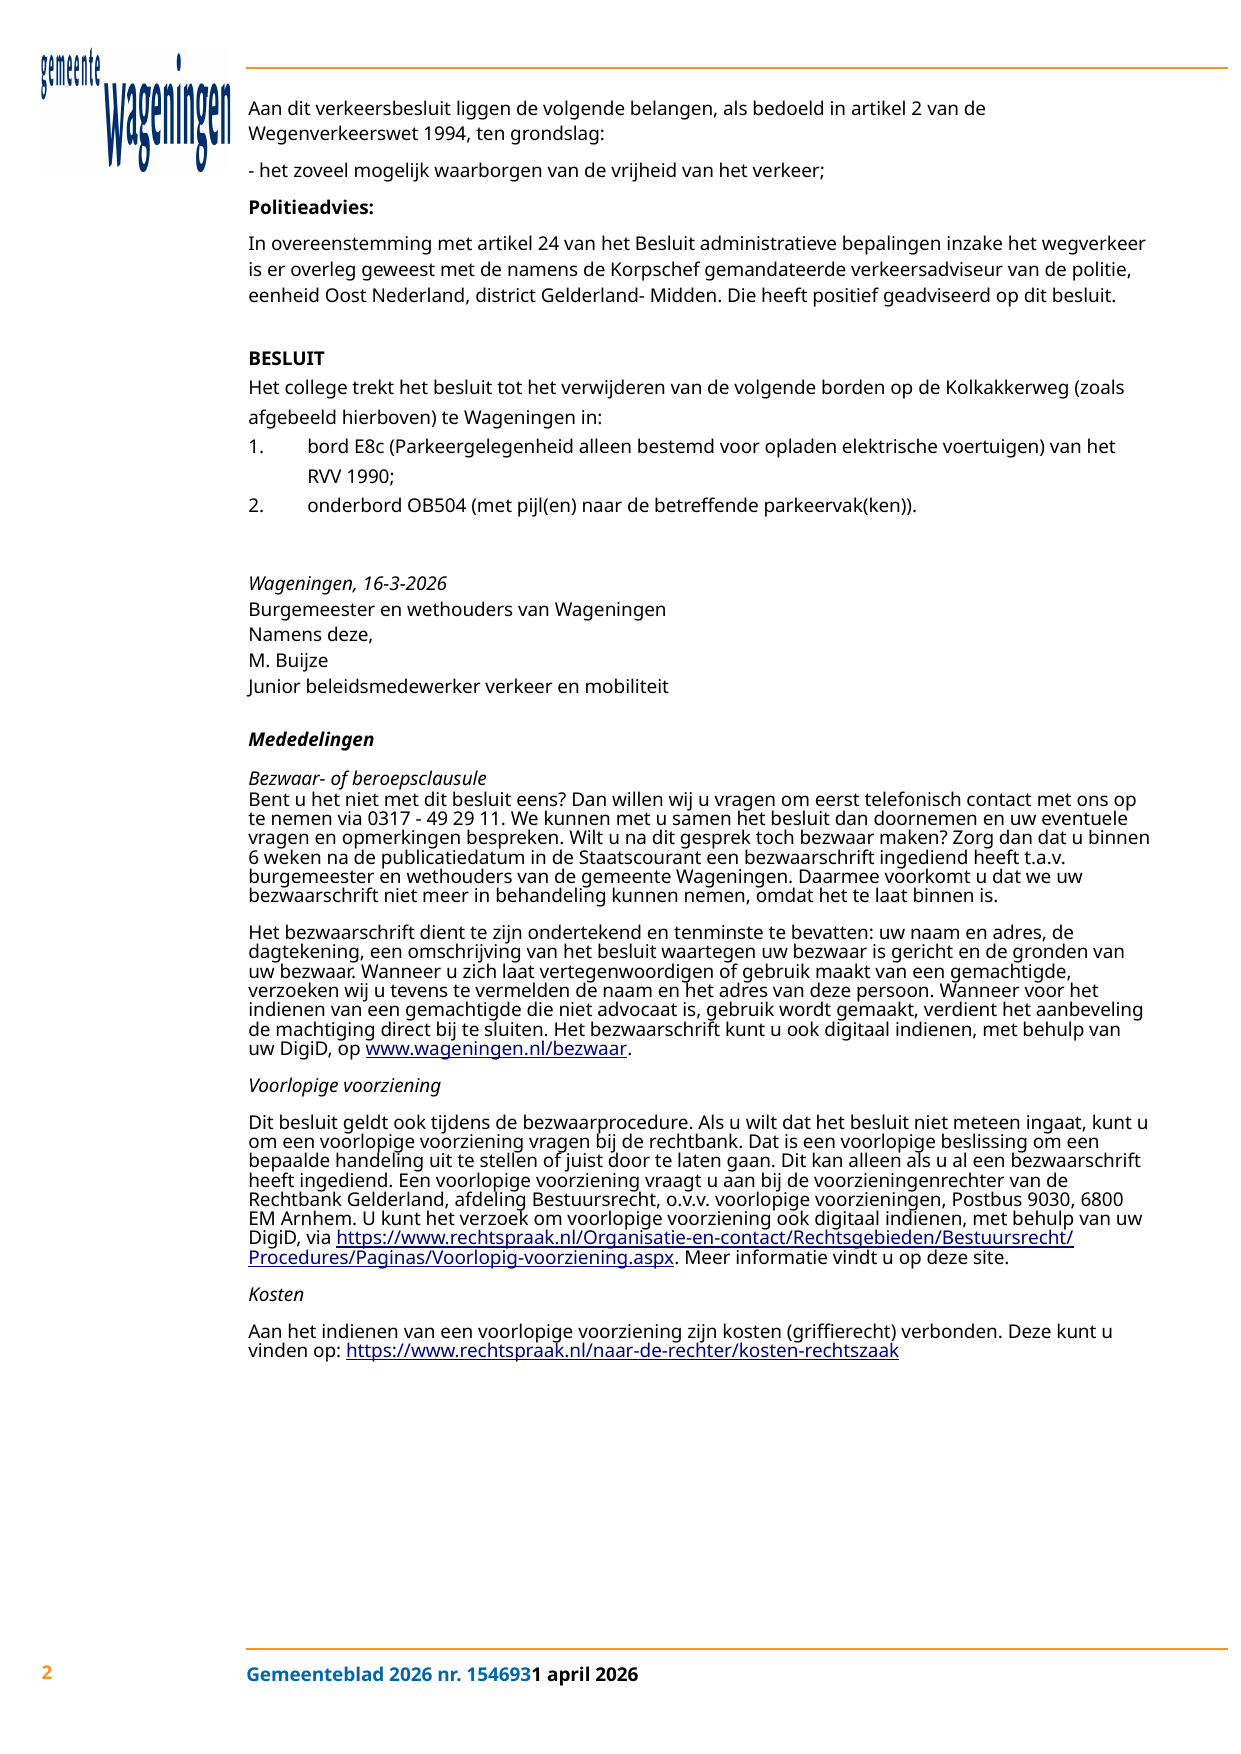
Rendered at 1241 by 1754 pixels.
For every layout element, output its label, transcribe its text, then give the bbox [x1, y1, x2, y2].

text Burgemeester en wethouders van Wageningen [248, 596, 1152, 621]
text Aan het indienen van een voorlopige voorziening zijn kosten (griffierecht) verbonden. Deze kunt u vinden op: https://www.rechtspraak.nl/naar-de-rechter/kosten-rechtszaak [248, 1323, 1152, 1361]
text BESLUIT [248, 345, 1152, 370]
text Aan dit verkeersbesluit liggen de volgende belangen, als bedoeld in artikel 2 van de Wegenverkeerswet 1994, ten grondslag: [248, 95, 1152, 146]
text Wageningen, 16-3-2026 [248, 570, 1152, 596]
text Bent u het niet met dit besluit eens? Dan willen wij u vragen om eerst telefonisch contact met ons op te nemen via 0317 - 49 29 11. We kunnen met u samen het besluit dan doornemen en uw eventuele vragen en opmerkingen bespreken. Wilt u na dit gesprek toch bezwaar maken? Zorg dan dat u binnen 6 weken na de publicatiedatum in de Staatscourant een bezwaarschrift ingediend heeft t.a.v. burgemeester en wethouders van de gemeente Wageningen. Daarmee voorkomt u dat we uw bezwaarschrift niet meer in behandeling kunnen nemen, omdat het te laat binnen is. [248, 791, 1152, 906]
list onderbord OB504 (met pijl(en) naar de betreffende parkeervak(ken)). [248, 493, 1152, 518]
text Mededelingen [248, 726, 1152, 752]
text M. Buijze [248, 647, 1152, 673]
text Het bezwaarschrift dient te zijn ondertekend en tenminste te bevatten: uw naam en adres, de dagtekening, een omschrijving van het besluit waartegen uw bezwaar is gericht en de gronden van uw bezwaar. Wanneer u zich laat vertegenwoordigen of gebruik maakt van een gemachtigde, verzoeken wij u tevens te vermelden de naam en het adres van deze persoon. Wanneer voor het indienen van een gemachtigde die niet advocaat is, gebruik wordt gemaakt, verdient het aanbeveling de machtiging direct bij te sluiten. Het bezwaarschrift kunt u ook digitaal indienen, met behulp van uw DigiD, op www.wageningen.nl/bezwaar. [248, 924, 1152, 1059]
text Bezwaar- of beroepsclausule [248, 765, 1152, 791]
text Politieadvies: [248, 194, 1152, 219]
text Namens deze, [248, 621, 1152, 647]
text In overeenstemming met artikel 24 van het Besluit administratieve bepalingen inzake het wegverkeer is er overleg geweest met de namens de Korpschef gemandateerde verkeersadviseur van de politie, eenheid Oost Nederland, district Gelderland- Midden. Die heeft positief geadviseerd op dit besluit. [248, 231, 1152, 308]
text - het zoveel mogelijk waarborgen van de vrijheid van het verkeer; [248, 157, 1152, 183]
text Voorlopige voorziening [248, 1077, 1152, 1096]
text Het college trekt het besluit tot het verwijderen van de volgende borden op de Kolkakkerweg (zoals afgebeeld hierboven) te Wageningen in: [248, 374, 1152, 429]
text Dit besluit geldt ook tijdens de bezwaarprocedure. Als u wilt dat het besluit niet meteen ingaat, kunt u om een voorlopige voorziening vragen bij de rechtbank. Dat is een voorlopige beslissing om een bepaalde handeling uit te stellen of juist door te laten gaan. Dit kan alleen als u al een bezwaarschrift heeft ingediend. Een voorlopige voorziening vraagt u aan bij de voorzieningenrechter van de Rechtbank Gelderland, afdeling Bestuursrecht, o.v.v. voorlopige voorzieningen, Postbus 9030, 6800 EM Arnhem. U kunt het verzoek om voorlopige voorziening ook digitaal indienen, met behulp van uw DigiD, via https://www.rechtspraak.nl/Organisatie-en-contact/Rechtsgebieden/Bestuursrecht/Procedures/Paginas/Voorlopig-voorziening.aspx. Meer informatie vindt u op deze site. [248, 1114, 1152, 1268]
text Kosten [248, 1286, 1152, 1305]
picture [41, 47, 231, 172]
list bord E8c (Parkeergelegenheid alleen bestemd voor opladen elektrische voertuigen) van het RVV 1990; [248, 433, 1152, 489]
text Junior beleidsmedewerker verkeer en mobiliteit [248, 673, 1152, 699]
